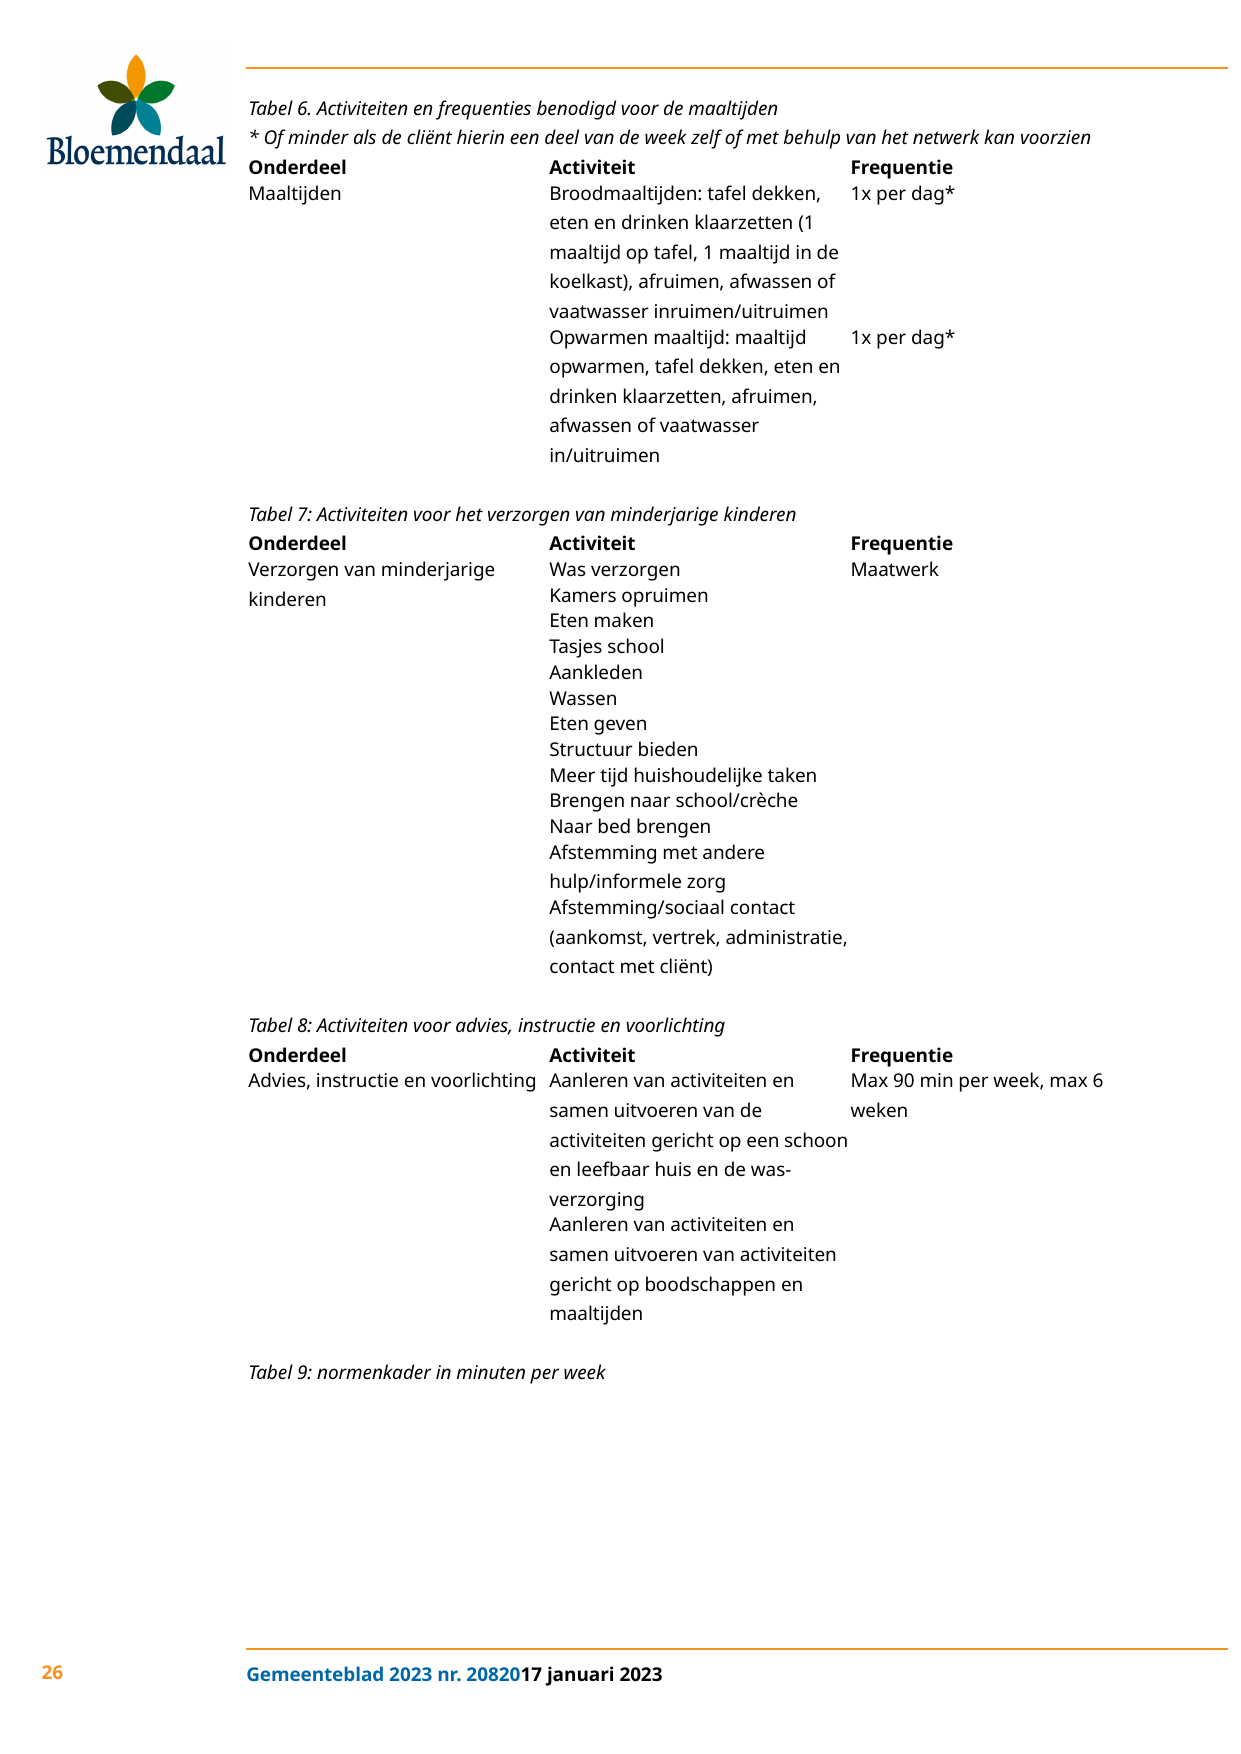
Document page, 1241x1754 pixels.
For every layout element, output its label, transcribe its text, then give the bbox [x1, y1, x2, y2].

table_cell Kamers opruimen [549, 582, 850, 608]
text Tabel 6. Activiteiten en frequenties benodigd voor de maaltijden [248, 95, 1152, 121]
table_header Activiteit [549, 154, 850, 180]
table_header Onderdeel [248, 1042, 549, 1068]
table_cell Maaltijden [248, 180, 549, 468]
text Tabel 7: Activiteiten voor het verzorgen van minderjarige kinderen [248, 501, 1152, 526]
table_cell Naar bed brengen [549, 814, 850, 839]
table_cell Afstemming met andere hulp/informele zorg [549, 839, 850, 894]
table_cell Eten geven [549, 711, 850, 736]
table_cell Opwarmen maaltijd: maaltijd opwarmen, tafel dekken, eten en drinken klaarzetten, afruimen, afwassen of vaatwasser in/uitruimen [549, 324, 850, 468]
table_cell Advies, instructie en voorlichting [248, 1068, 549, 1326]
table_cell Was verzorgen [549, 556, 850, 582]
table_header Activiteit [549, 1042, 850, 1068]
table_header Frequentie [850, 154, 1152, 180]
table_cell Max 90 min per week, max 6 weken [850, 1068, 1152, 1326]
table_header Onderdeel [248, 530, 549, 556]
text * Of minder als de cliënt hierin een deel van de week zelf of met behulp van het netwerk kan voorzien [248, 124, 1152, 150]
table_cell Afstemming/sociaal contact (aankomst, vertrek, administratie, contact met cliënt) [549, 895, 850, 979]
text Tabel 8: Activiteiten voor advies, instructie en voorlichting [248, 1012, 1152, 1038]
table_cell Aankleden [549, 659, 850, 685]
text Tabel 9: normenkader in minuten per week [248, 1359, 1152, 1385]
table_cell Brengen naar school/crèche [549, 788, 850, 813]
table_header Frequentie [850, 530, 1152, 556]
table_cell Broodmaaltijden: tafel dekken, eten en drinken klaarzetten (1 maaltijd op tafel, 1 maaltijd in de koelkast), afruimen, afwassen of vaatwasser inruimen/uitruimen [549, 180, 850, 324]
table_cell Structuur bieden [549, 736, 850, 762]
table_cell Meer tijd huishoudelijke taken [549, 762, 850, 788]
table_cell Aanleren van activiteiten en samen uitvoeren van de activiteiten gericht op een schoon en leefbaar huis en de was-verzorging [549, 1068, 850, 1212]
table_cell 1x per dag* [850, 324, 1152, 468]
table_cell 1x per dag* [850, 180, 1152, 324]
table_header Frequentie [850, 1042, 1152, 1068]
table_cell Wassen [549, 685, 850, 711]
picture [41, 47, 231, 172]
table_cell Aanleren van activiteiten en samen uitvoeren van activiteiten gericht op boodschappen en maaltijden [549, 1212, 850, 1326]
table_cell Tasjes school [549, 633, 850, 659]
table_header Onderdeel [248, 154, 549, 180]
table_cell Verzorgen van minderjarige kinderen [248, 556, 549, 979]
table_header Activiteit [549, 530, 850, 556]
table_cell Maatwerk [850, 556, 1152, 979]
table_cell Eten maken [549, 608, 850, 633]
